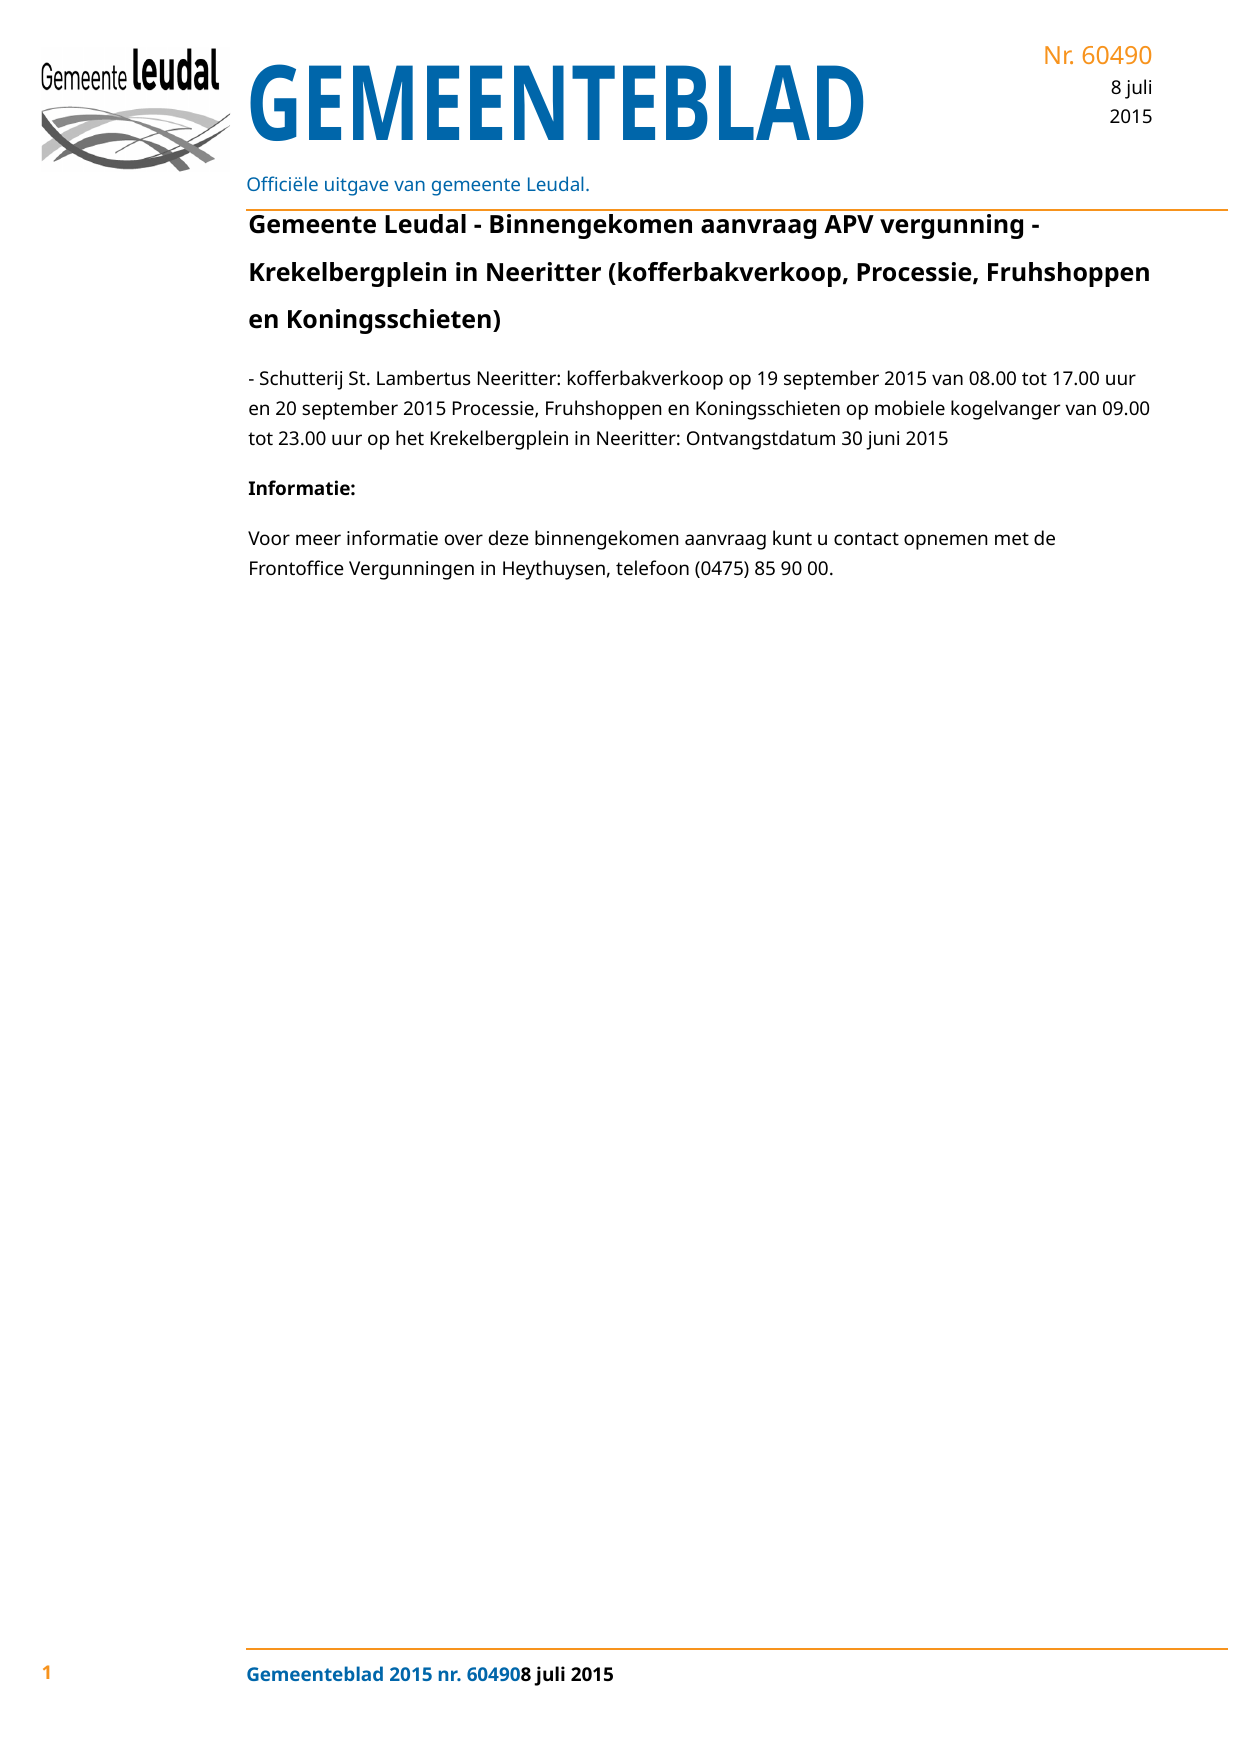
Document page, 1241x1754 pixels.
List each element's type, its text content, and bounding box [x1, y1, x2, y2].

text Informatie: [248, 475, 1152, 501]
text Voor meer informatie over deze binnengekomen aanvraag kunt u contact opnemen met de Frontoffice Vergunningen in Heythuysen, telefoon (0475) 85 90 00. [248, 526, 1152, 581]
text Gemeente Leudal - Binnengekomen aanvraag APV vergunning - Krekelbergplein in Neeritter (kofferbakverkoop, Processie, Fruhshoppen en Koningsschieten) [248, 211, 1152, 336]
text - Schutterij St. Lambertus Neeritter: kofferbakverkoop op 19 september 2015 van 08.00 tot 17.00 uur en 20 september 2015 Processie, Fruhshoppen en Koningsschieten op mobiele kogelvanger van 09.00 tot 23.00 uur op het Krekelbergplein in Neeritter: Ontvangstdatum 30 juni 2015 [248, 366, 1152, 450]
picture [41, 47, 231, 172]
